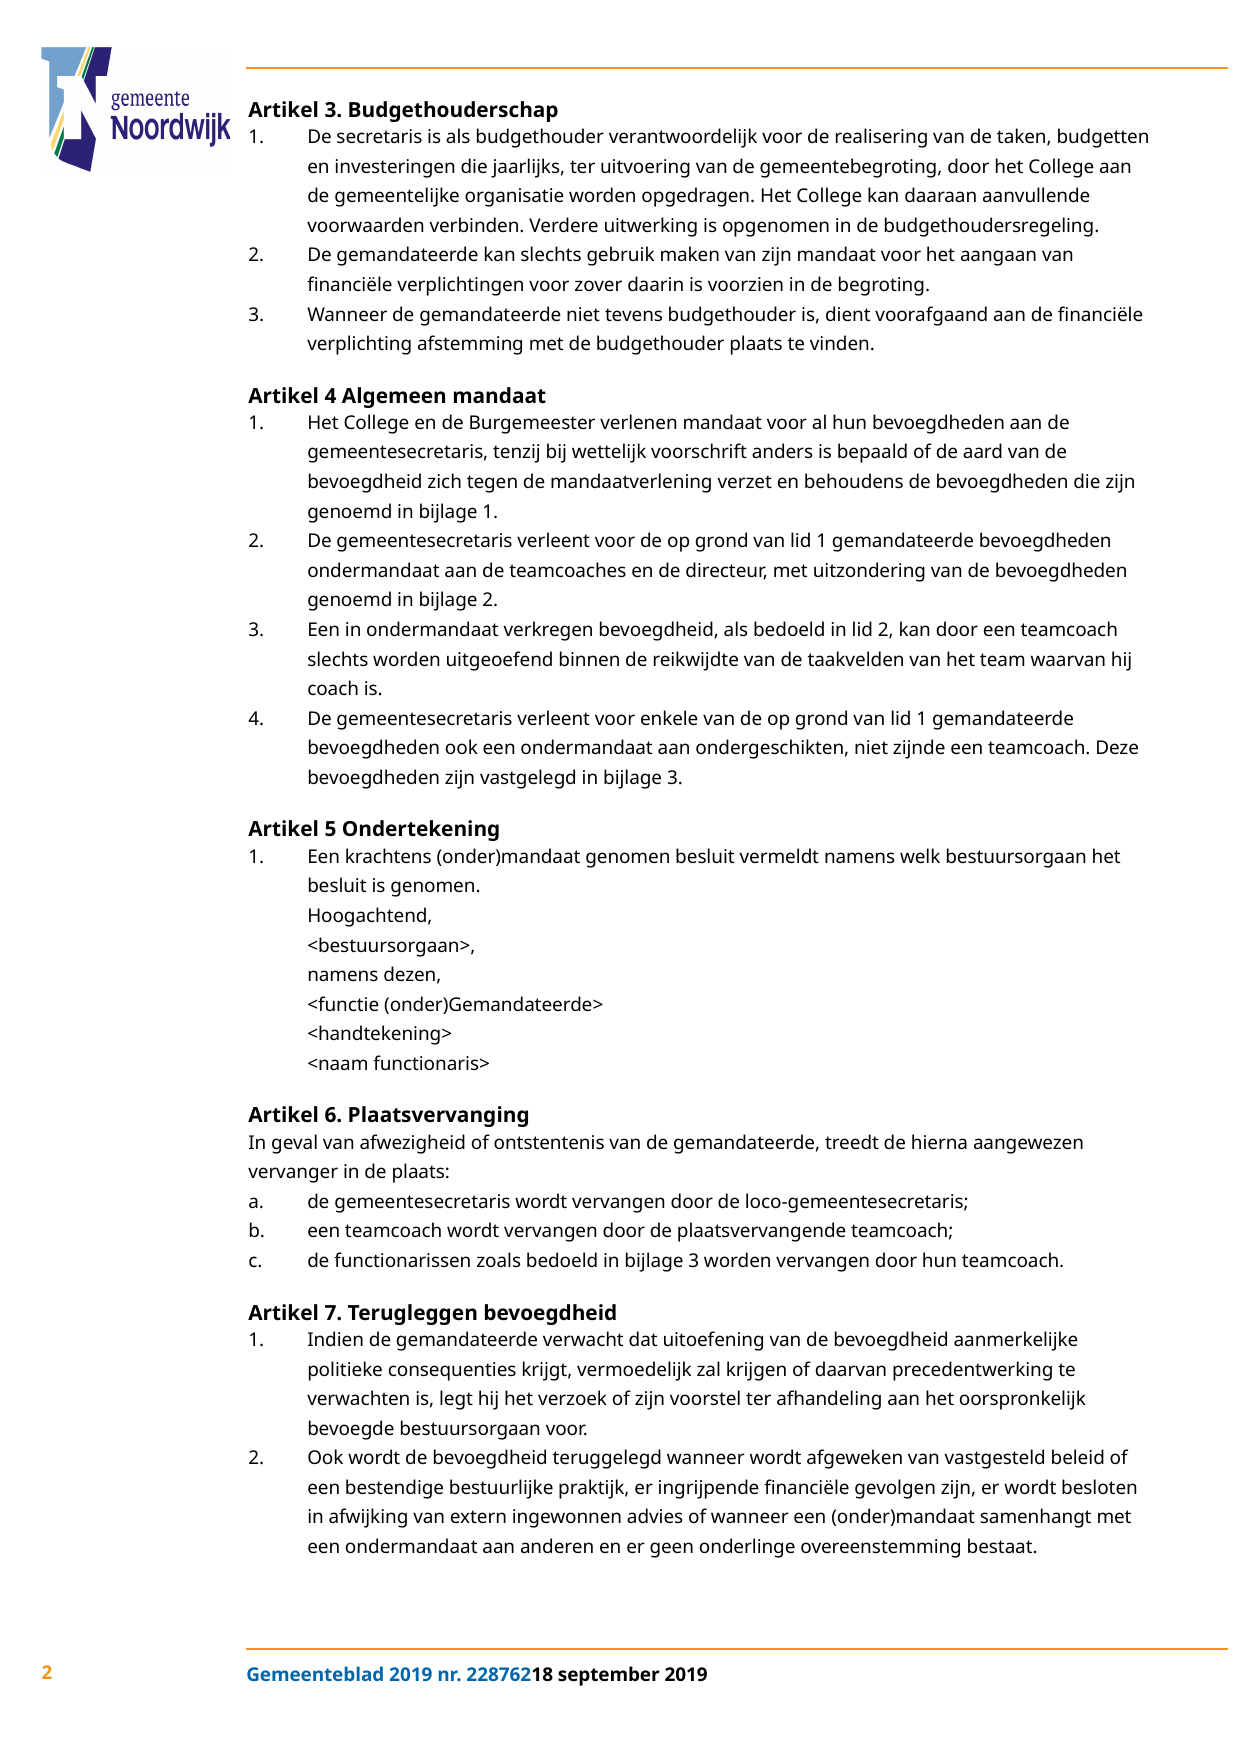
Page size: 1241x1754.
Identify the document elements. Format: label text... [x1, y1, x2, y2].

text Artikel 7. Terugleggen bevoegdheid [248, 1298, 1152, 1326]
list De gemeentesecretaris verleent voor de op grond van lid 1 gemandateerde bevoegdheden ondermandaat aan de teamcoaches en de directeur, met uitzondering van de bevoegdheden genoemd in bijlage 2. [248, 527, 1152, 612]
list <handtekening> [248, 1021, 1152, 1046]
list Een in ondermandaat verkregen bevoegdheid, als bedoeld in lid 2, kan door een teamcoach slechts worden uitgeoefend binnen de reikwijdte van de taakvelden van het team waarvan hij coach is. [248, 616, 1152, 701]
list De gemandateerde kan slechts gebruik maken van zijn mandaat voor het aangaan van financiële verplichtingen voor zover daarin is voorzien in de begroting. [248, 242, 1152, 297]
picture [41, 47, 231, 172]
list De secretaris is als budgethouder verantwoordelijk voor de realisering van de taken, budgetten en investeringen die jaarlijks, ter uitvoering van de gemeentebegroting, door het College aan de gemeentelijke organisatie worden opgedragen. Het College kan daaraan aanvullende voorwaarden verbinden. Verdere uitwerking is opgenomen in de budgethoudersregeling. [248, 123, 1152, 238]
list de gemeentesecretaris wordt vervangen door de loco-gemeentesecretaris; [248, 1188, 1152, 1214]
list De gemeentesecretaris verleent voor enkele van de op grond van lid 1 gemandateerde bevoegdheden ook een ondermandaat aan ondergeschikten, niet zijnde een teamcoach. Deze bevoegdheden zijn vastgelegd in bijlage 3. [248, 705, 1152, 790]
text Artikel 6. Plaatsvervanging [248, 1101, 1152, 1129]
list de functionarissen zoals bedoeld in bijlage 3 worden vervangen door hun teamcoach. [248, 1247, 1152, 1273]
list Ook wordt de bevoegdheid teruggelegd wanneer wordt afgeweken van vastgesteld beleid of een bestendige bestuurlijke praktijk, er ingrijpende financiële gevolgen zijn, er wordt besloten in afwijking van extern ingewonnen advies of wanneer een (onder)mandaat samenhangt met een ondermandaat aan anderen en er geen onderlinge overeenstemming bestaat. [248, 1444, 1152, 1559]
list Indien de gemandateerde verwacht dat uitoefening van de bevoegdheid aanmerkelijke politieke consequenties krijgt, vermoedelijk zal krijgen of daarvan precedentwerking te verwachten is, legt hij het verzoek of zijn voorstel ter afhandeling aan het oorspronkelijk bevoegde bestuursorgaan voor. [248, 1326, 1152, 1441]
list Het College en de Burgemeester verlenen mandaat voor al hun bevoegdheden aan de gemeentesecretaris, tenzij bij wettelijk voorschrift anders is bepaald of de aard van de bevoegdheid zich tegen de mandaatverlening verzet en behoudens de bevoegdheden die zijn genoemd in bijlage 1. [248, 409, 1152, 524]
list <functie (onder)Gemandateerde> [248, 991, 1152, 1017]
list Een krachtens (onder)mandaat genomen besluit vermeldt namens welk bestuursorgaan het besluit is genomen. [248, 843, 1152, 898]
text Artikel 3. Budgethouderschap [248, 95, 1152, 123]
list namens dezen, [248, 961, 1152, 987]
text In geval van afwezigheid of ontstentenis van de gemandateerde, treedt de hierna aangewezen vervanger in de plaats: [248, 1129, 1152, 1184]
text Artikel 4 Algemeen mandaat [248, 381, 1152, 409]
text Artikel 5 Ondertekening [248, 814, 1152, 843]
list Hoogachtend, [248, 902, 1152, 928]
list <bestuursorgaan>, [248, 932, 1152, 957]
list Wanneer de gemandateerde niet tevens budgethouder is, dient voorafgaand aan de financiële verplichting afstemming met de budgethouder plaats te vinden. [248, 301, 1152, 356]
list een teamcoach wordt vervangen door de plaatsvervangende teamcoach; [248, 1218, 1152, 1243]
list <naam functionaris> [248, 1050, 1152, 1076]
